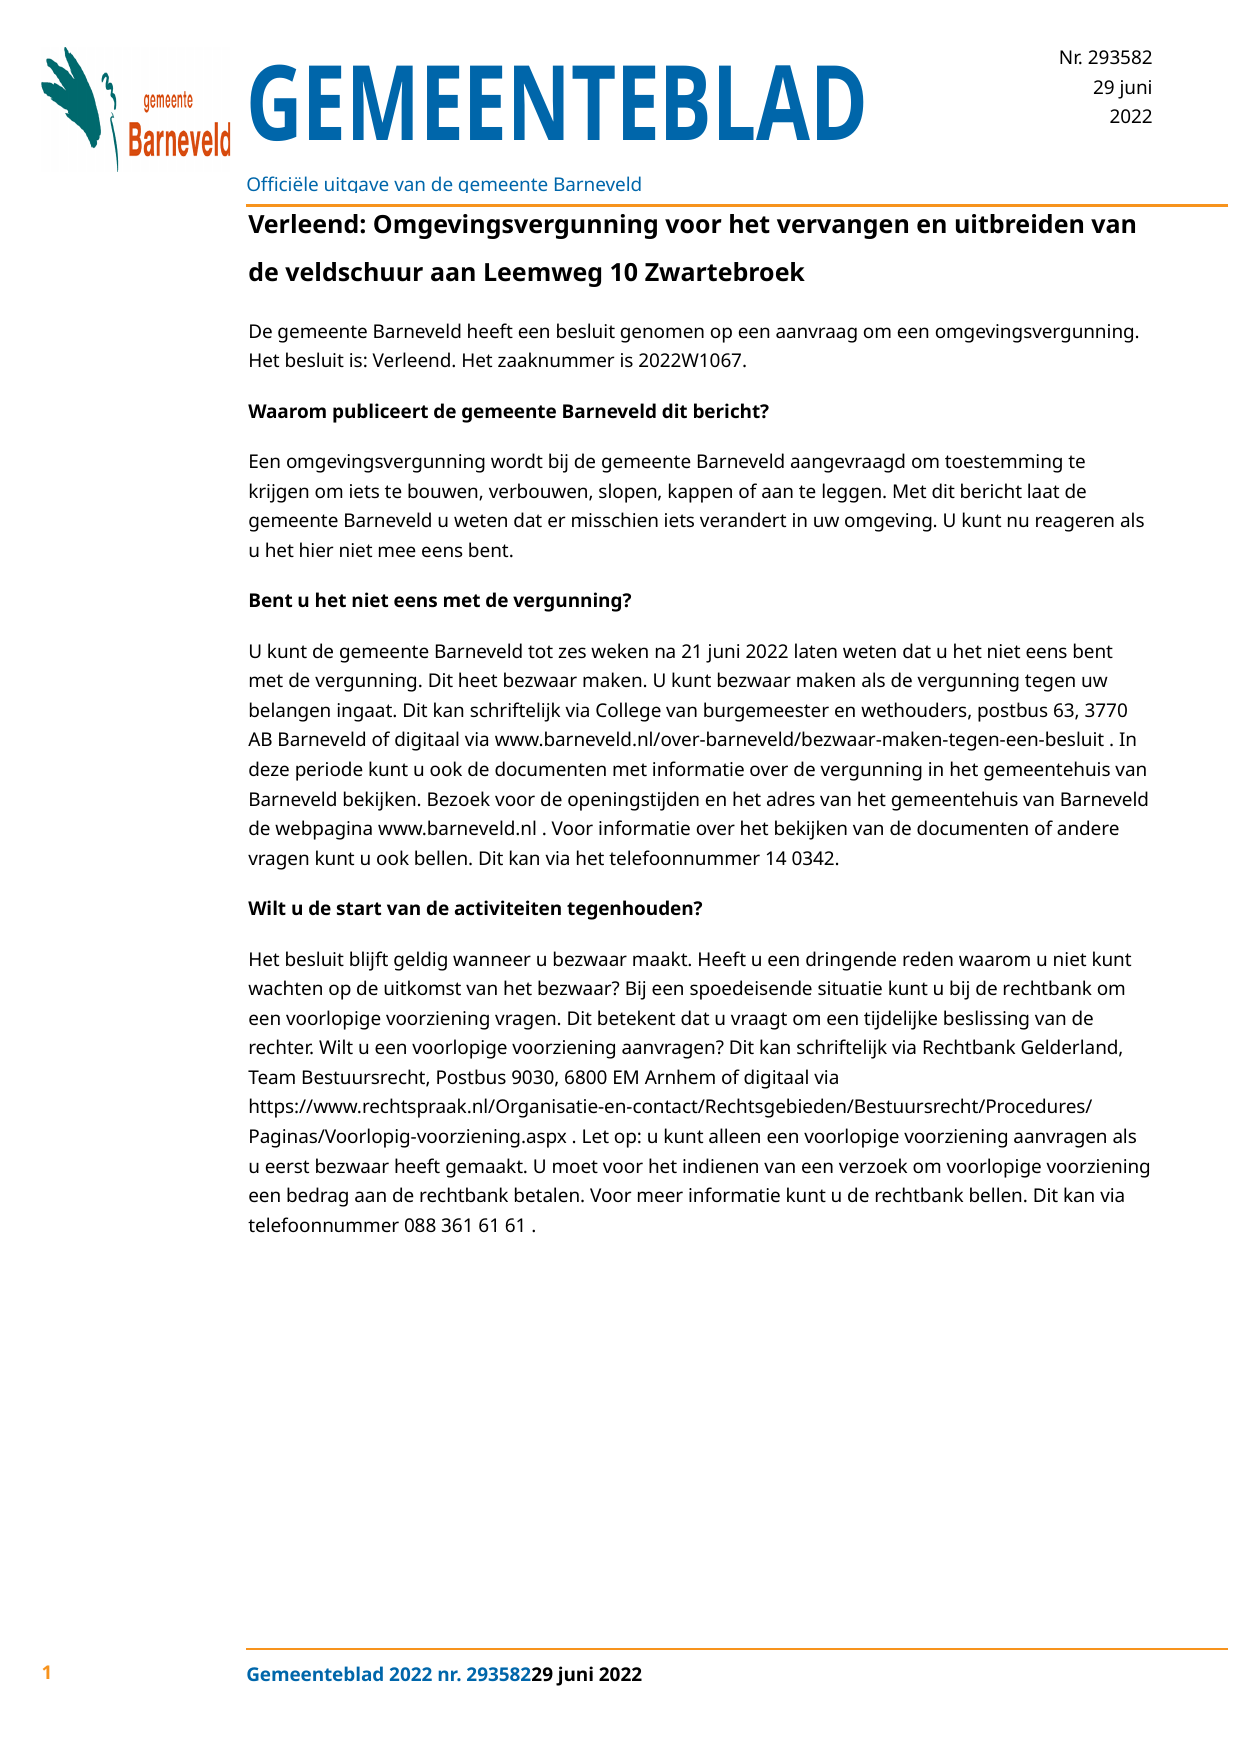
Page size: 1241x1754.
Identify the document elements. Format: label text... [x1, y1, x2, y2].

text De gemeente Barneveld heeft een besluit genomen op een aanvraag om een omgevingsvergunning. Het besluit is: Verleend. Het zaaknummer is 2022W1067. [248, 318, 1152, 373]
text Het besluit blijft geldig wanneer u bezwaar maakt. Heeft u een dringende reden waarom u niet kunt wachten op de uitkomst van het bezwaar? Bij een spoedeisende situatie kunt u bij de rechtbank om een voorlopige voorziening vragen. Dit betekent dat u vraagt om een tijdelijke beslissing van de rechter. Wilt u een voorlopige voorziening aanvragen? Dit kan schriftelijk via Rechtbank Gelderland, Team Bestuursrecht, Postbus 9030, 6800 EM Arnhem of digitaal via https://www.rechtspraak.nl/Organisatie-en-contact/Rechtsgebieden/Bestuursrecht/Procedures/Paginas/Voorlopig-voorziening.aspx . Let op: u kunt alleen een voorlopige voorziening aanvragen als u eerst bezwaar heeft gemaakt. U moet voor het indienen van een verzoek om voorlopige voorziening een bedrag aan de rechtbank betalen. Voor meer informatie kunt u de rechtbank bellen. Dit kan via telefoonnummer 088 361 61 61 . [248, 946, 1152, 1238]
text Bent u het niet eens met de vergunning? [248, 587, 1152, 613]
text Waarom publiceert de gemeente Barneveld dit bericht? [248, 398, 1152, 424]
picture [41, 47, 231, 172]
text Wilt u de start van de activiteiten tegenhouden? [248, 895, 1152, 921]
text Een omgevingsvergunning wordt bij de gemeente Barneveld aangevraagd om toestemming te krijgen om iets te bouwen, verbouwen, slopen, kappen of aan te leggen. Met dit bericht laat de gemeente Barneveld u weten dat er misschien iets verandert in uw omgeving. U kunt nu reageren als u het hier niet mee eens bent. [248, 448, 1152, 563]
text Verleend: Omgevingsvergunning voor het vervangen en uitbreiden van de veldschuur aan Leemweg 10 Zwartebroek [248, 207, 1152, 288]
text U kunt de gemeente Barneveld tot zes weken na 21 juni 2022 laten weten dat u het niet eens bent met de vergunning. Dit heet bezwaar maken. U kunt bezwaar maken als de vergunning tegen uw belangen ingaat. Dit kan schriftelijk via College van burgemeester en wethouders, postbus 63, 3770 AB Barneveld of digitaal via www.barneveld.nl/over-barneveld/bezwaar-maken-tegen-een-besluit . In deze periode kunt u ook de documenten met informatie over de vergunning in het gemeentehuis van Barneveld bekijken. Bezoek voor de openingstijden en het adres van het gemeentehuis van Barneveld de webpagina www.barneveld.nl . Voor informatie over het bekijken van de documenten of andere vragen kunt u ook bellen. Dit kan via het telefoonnummer 14 0342. [248, 638, 1152, 871]
